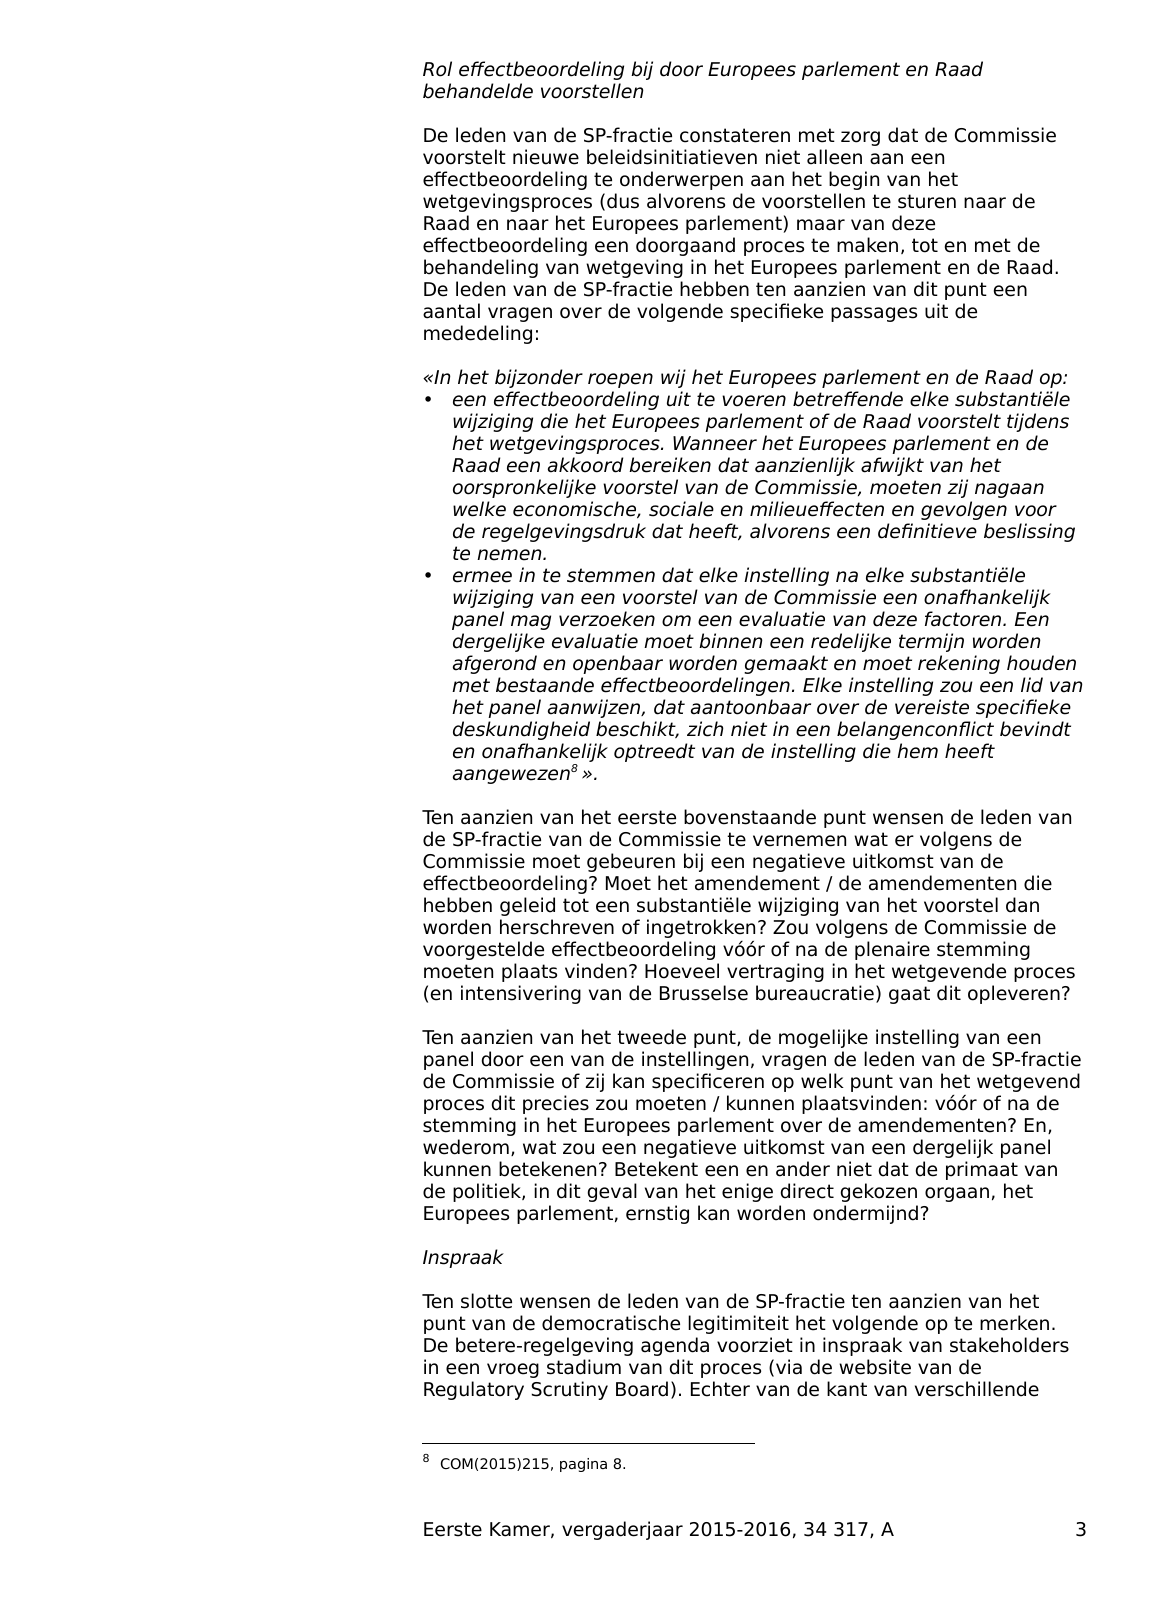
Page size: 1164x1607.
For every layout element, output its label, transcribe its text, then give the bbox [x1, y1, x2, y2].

text Ten aanzien van het eerste bovenstaande punt wensen de leden van de SP-fractie van de Commissie te vernemen wat er volgens de Commissie moet gebeuren bij een negatieve uitkomst van de effectbeoordeling? Moet het amendement / de amendementen die hebben geleid tot een substantiële wijziging van het voorstel dan worden herschreven of ingetrokken? Zou volgens de Commissie de voorgestelde effectbeoordeling vóór of na de plenaire stemming moeten plaats vinden? Hoeveel vertraging in het wetgevende proces (en intensivering van de Brusselse bureaucratie) gaat dit opleveren? [422, 807, 1087, 1005]
text Ten slotte wensen de leden van de SP-fractie ten aanzien van het punt van de democratische legitimiteit het volgende op te merken. De betere-regelgeving agenda voorziet in inspraak van stakeholders in een vroeg stadium van dit proces (via de website van de Regulatory Scrutiny Board). Echter van de kant van verschillende [422, 1291, 1087, 1401]
text De leden van de SP-fractie constateren met zorg dat de Commissie voorstelt nieuwe beleidsinitiatieven niet alleen aan een effectbeoordeling te onderwerpen aan het begin van het wetgevingsproces (dus alvorens de voorstellen te sturen naar de Raad en naar het Europees parlement) maar van deze effectbeoordeling een doorgaand proces te maken, tot en met de behandeling van wetgeving in het Europees parlement en de Raad. De leden van de SP-fractie hebben ten aanzien van dit punt een aantal vragen over de volgende specifieke passages uit de mededeling: [422, 125, 1087, 345]
text • een effectbeoordeling uit te voeren betreffende elke substantiële wijziging die het Europees parlement of de Raad voorstelt tijdens het wetgevingsproces. Wanneer het Europees parlement en de Raad een akkoord bereiken dat aanzienlijk afwijkt van het oorspronkelijke voorstel van de Commissie, moeten zij nagaan welke economische, sociale en milieueffecten en gevolgen voor de regelgevingsdruk dat heeft, alvorens een definitieve beslissing te nemen. [422, 389, 1087, 565]
text • ermee in te stemmen dat elke instelling na elke substantiële wijziging van een voorstel van de Commissie een onafhankelijk panel mag verzoeken om een evaluatie van deze factoren. Een dergelijke evaluatie moet binnen een redelijke termijn worden afgerond en openbaar worden gemaakt en moet rekening houden met bestaande effectbeoordelingen. Elke instelling zou een lid van het panel aanwijzen, dat aantoonbaar over de vereiste specifieke deskundigheid beschikt, zich niet in een belangenconflict bevindt en onafhankelijk optreedt van de instelling die hem heeft aangewezen». [422, 565, 1087, 785]
text COM(2015)215, pagina 8. [422, 1452, 1087, 1474]
subtitle Inspraak [422, 1247, 1087, 1269]
text «In het bijzonder roepen wij het Europees parlement en de Raad op: [422, 367, 1087, 389]
text Ten aanzien van het tweede punt, de mogelijke instelling van een panel door een van de instellingen, vragen de leden van de SP-fractie de Commissie of zij kan specificeren op welk punt van het wetgevend proces dit precies zou moeten / kunnen plaatsvinden: vóór of na de stemming in het Europees parlement over de amendementen? En, wederom, wat zou een negatieve uitkomst van een dergelijk panel kunnen betekenen? Betekent een en ander niet dat de primaat van de politiek, in dit geval van het enige direct gekozen orgaan, het Europees parlement, ernstig kan worden ondermijnd? [422, 1027, 1087, 1225]
subtitle Rol effectbeoordeling bij door Europees parlement en Raad behandelde voorstellen [422, 59, 1087, 103]
